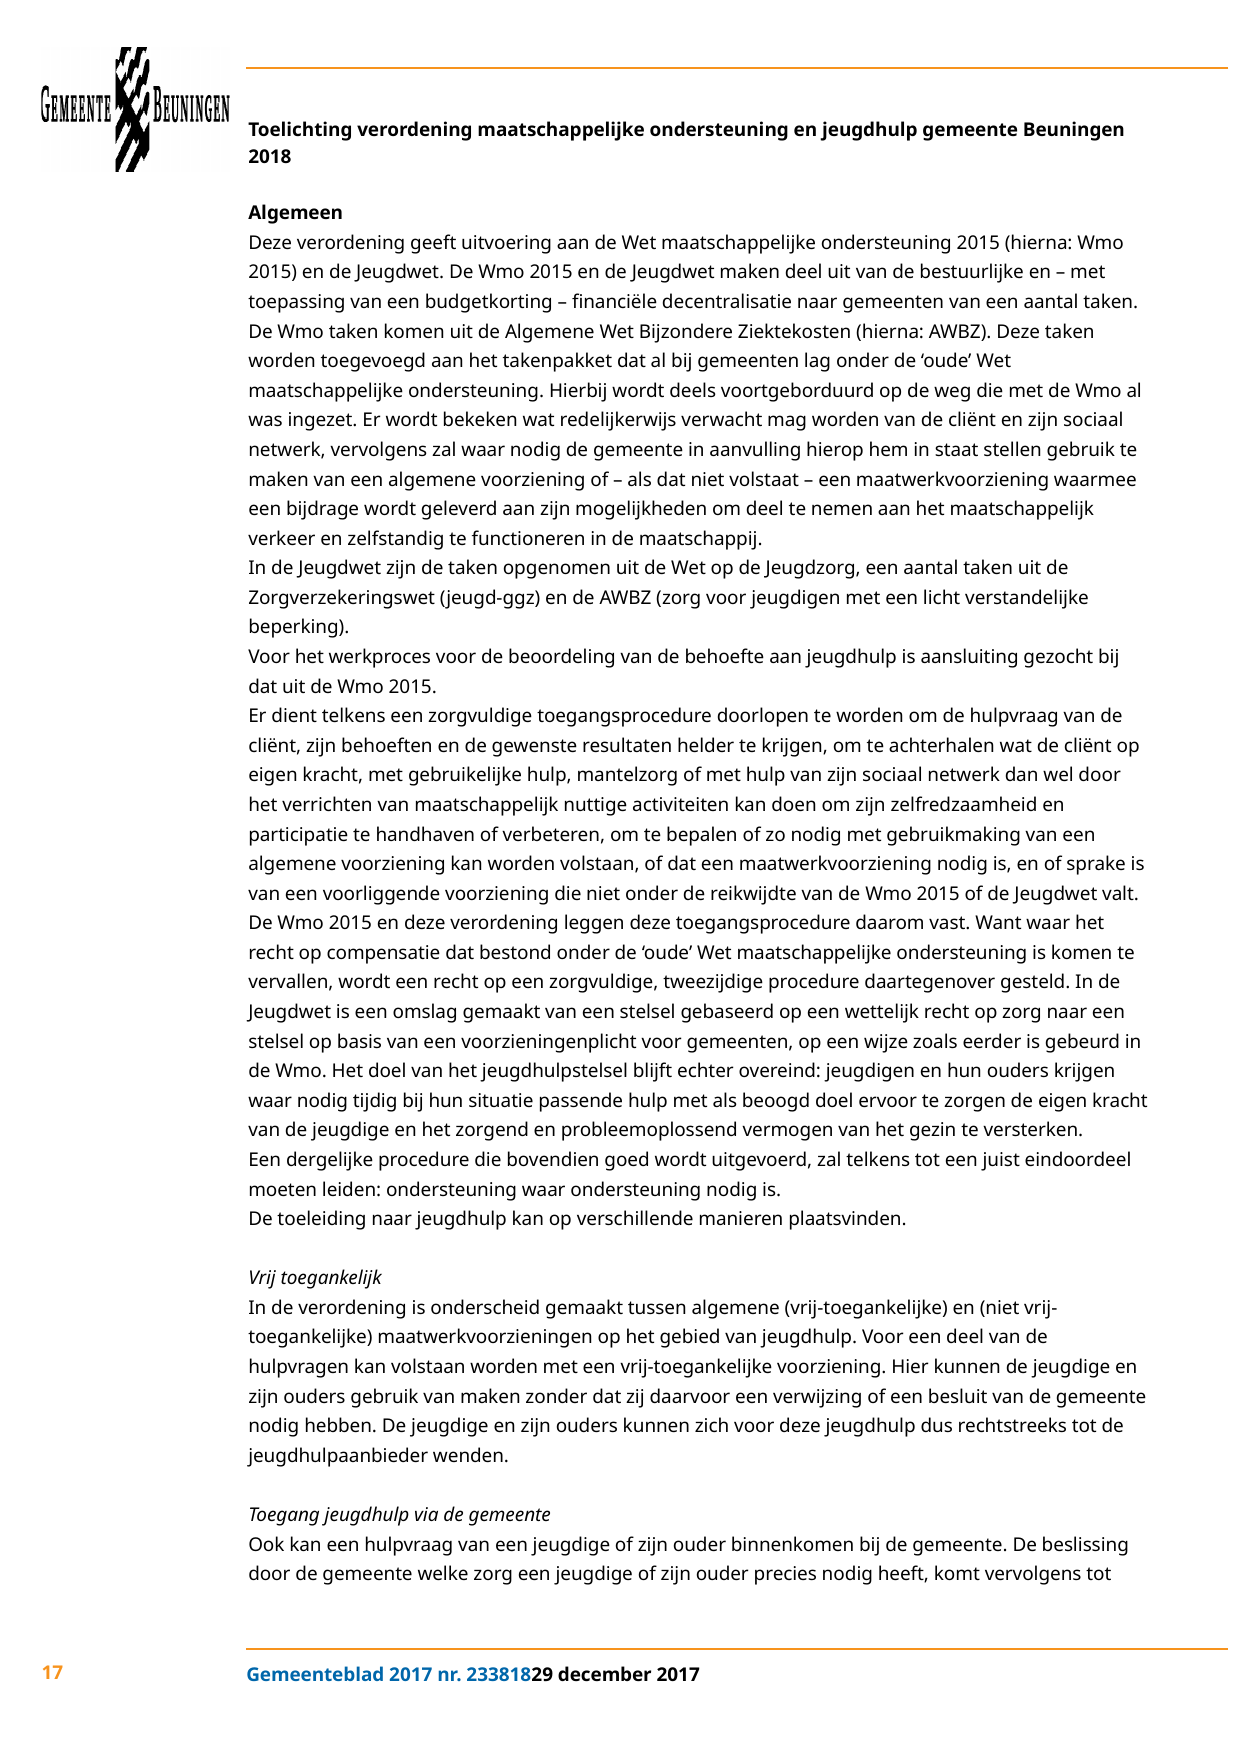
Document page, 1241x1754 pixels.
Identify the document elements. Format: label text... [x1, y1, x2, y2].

text De toeleiding naar jeugdhulp kan op verschillende manieren plaatsvinden. [248, 1205, 1152, 1231]
text Een dergelijke procedure die bovendien goed wordt uitgevoerd, zal telkens tot een juist eindoordeel moeten leiden: ondersteuning waar ondersteuning nodig is. [248, 1146, 1152, 1201]
text Toelichting verordening maatschappelijke ondersteuning en jeugdhulp gemeente Beuningen 2018 [248, 116, 1152, 170]
text Algemeen [248, 199, 1152, 225]
text Er dient telkens een zorgvuldige toegangsprocedure doorlopen te worden om de hulpvraag van de cliënt, zijn behoeften en de gewenste resultaten helder te krijgen, om te achterhalen wat de cliënt op eigen kracht, met gebruikelijke hulp, mantelzorg of met hulp van zijn sociaal netwerk dan wel door het verrichten van maatschappelijk nuttige activiteiten kan doen om zijn zelfredzaamheid en participatie te handhaven of verbeteren, om te bepalen of zo nodig met gebruikmaking van een algemene voorziening kan worden volstaan, of dat een maatwerkvoorziening nodig is, en of sprake is van een voorliggende voorziening die niet onder de reikwijdte van de Wmo 2015 of de Jeugdwet valt. De Wmo 2015 en deze verordening leggen deze toegangsprocedure daarom vast. Want waar het recht op compensatie dat bestond onder de ‘oude’ Wet maatschappelijke ondersteuning is komen te vervallen, wordt een recht op een zorgvuldige, tweezijdige procedure daartegenover gesteld. In de Jeugdwet is een omslag gemaakt van een stelsel gebaseerd op een wettelijk recht op zorg naar een stelsel op basis van een voorzieningenplicht voor gemeenten, op een wijze zoals eerder is gebeurd in de Wmo. Het doel van het jeugdhulpstelsel blijft echter overeind: jeugdigen en hun ouders krijgen waar nodig tijdig bij hun situatie passende hulp met als beoogd doel ervoor te zorgen de eigen kracht van de jeugdige en het zorgend en probleemoplossend vermogen van het gezin te versterken. [248, 702, 1152, 1142]
text Ook kan een hulpvraag van een jeugdige of zijn ouder binnenkomen bij de gemeente. De beslissing door de gemeente welke zorg een jeugdige of zijn ouder precies nodig heeft, komt vervolgens tot [248, 1531, 1152, 1586]
text In de Jeugdwet zijn de taken opgenomen uit de Wet op de Jeugdzorg, een aantal taken uit de Zorgverzekeringswet (jeugd-ggz) en de AWBZ (zorg voor jeugdigen met een licht verstandelijke beperking). [248, 554, 1152, 639]
text Vrij toegankelijk [248, 1264, 1152, 1290]
text Toegang jeugdhulp via de gemeente [248, 1501, 1152, 1527]
text In de verordening is onderscheid gemaakt tussen algemene (vrij-toegankelijke) en (niet vrij-toegankelijke) maatwerkvoorzieningen op het gebied van jeugdhulp. Voor een deel van de hulpvragen kan volstaan worden met een vrij-toegankelijke voorziening. Hier kunnen de jeugdige en zijn ouders gebruik van maken zonder dat zij daarvoor een verwijzing of een besluit van de gemeente nodig hebben. De jeugdige en zijn ouders kunnen zich voor deze jeugdhulp dus rechtstreeks tot de jeugdhulpaanbieder wenden. [248, 1294, 1152, 1468]
text Voor het werkproces voor de beoordeling van de behoefte aan jeugdhulp is aansluiting gezocht bij dat uit de Wmo 2015. [248, 643, 1152, 698]
text Deze verordening geeft uitvoering aan de Wet maatschappelijke ondersteuning 2015 (hierna: Wmo 2015) en de Jeugdwet. De Wmo 2015 en de Jeugdwet maken deel uit van de bestuurlijke en – met toepassing van een budgetkorting – financiële decentralisatie naar gemeenten van een aantal taken. De Wmo taken komen uit de Algemene Wet Bijzondere Ziektekosten (hierna: AWBZ). Deze taken worden toegevoegd aan het takenpakket dat al bij gemeenten lag onder de ‘oude’ Wet maatschappelijke ondersteuning. Hierbij wordt deels voortgeborduurd op de weg die met de Wmo al was ingezet. Er wordt bekeken wat redelijkerwijs verwacht mag worden van de cliënt en zijn sociaal netwerk, vervolgens zal waar nodig de gemeente in aanvulling hierop hem in staat stellen gebruik te maken van een algemene voorziening of – als dat niet volstaat – een maatwerkvoorziening waarmee een bijdrage wordt geleverd aan zijn mogelijkheden om deel te nemen aan het maatschappelijk verkeer en zelfstandig te functioneren in de maatschappij. [248, 229, 1152, 551]
picture [41, 47, 231, 172]
